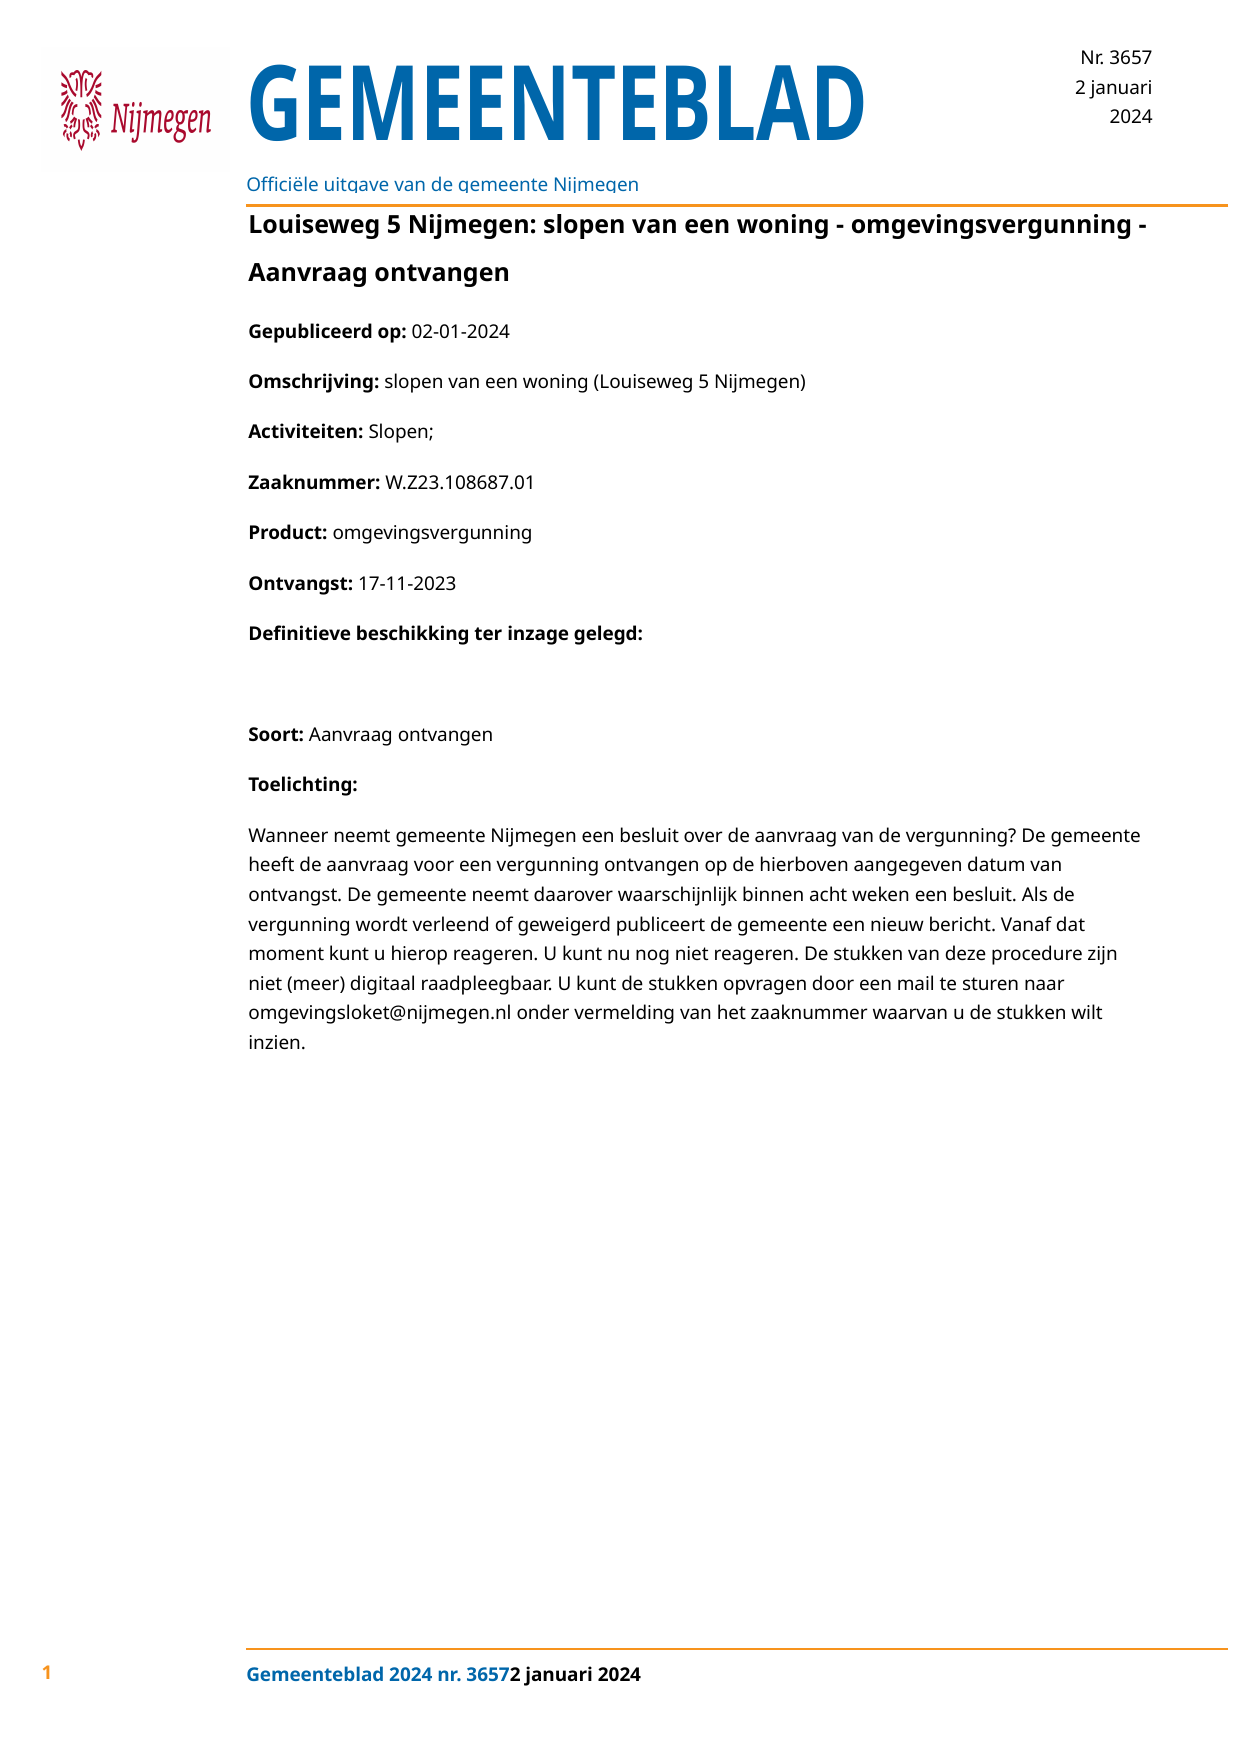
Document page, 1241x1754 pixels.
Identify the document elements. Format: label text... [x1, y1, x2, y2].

text Activiteiten: Slopen; [248, 419, 1152, 444]
text Ontvangst: 17-11-2023 [248, 570, 1152, 596]
text Omschrijving: slopen van een woning (Louiseweg 5 Nijmegen) [248, 368, 1152, 394]
text Wanneer neemt gemeente Nijmegen een besluit over de aanvraag van de vergunning? De gemeente heeft de aanvraag voor een vergunning ontvangen op de hierboven aangegeven datum van ontvangst. De gemeente neemt daarover waarschijnlijk binnen acht weken een besluit. Als de vergunning wordt verleend of geweigerd publiceert de gemeente een nieuw bericht. Vanaf dat moment kunt u hierop reageren. U kunt nu nog niet reageren. De stukken van deze procedure zijn niet (meer) digitaal raadpleegbaar. U kunt de stukken opvragen door een mail te sturen naar omgevingsloket@nijmegen.nl onder vermelding van het zaaknummer waarvan u de stukken wilt inzien. [248, 822, 1152, 1055]
text Definitieve beschikking ter inzage gelegd: [248, 620, 1152, 646]
text Zaaknummer: W.Z23.108687.01 [248, 469, 1152, 495]
text Louiseweg 5 Nijmegen: slopen van een woning - omgevingsvergunning - Aanvraag ontvangen [248, 207, 1152, 288]
text Soort: Aanvraag ontvangen [248, 721, 1152, 747]
text Product: omgevingsvergunning [248, 519, 1152, 545]
text Gepubliceerd op: 02-01-2024 [248, 318, 1152, 344]
picture [41, 47, 231, 172]
text Toelichting: [248, 772, 1152, 797]
